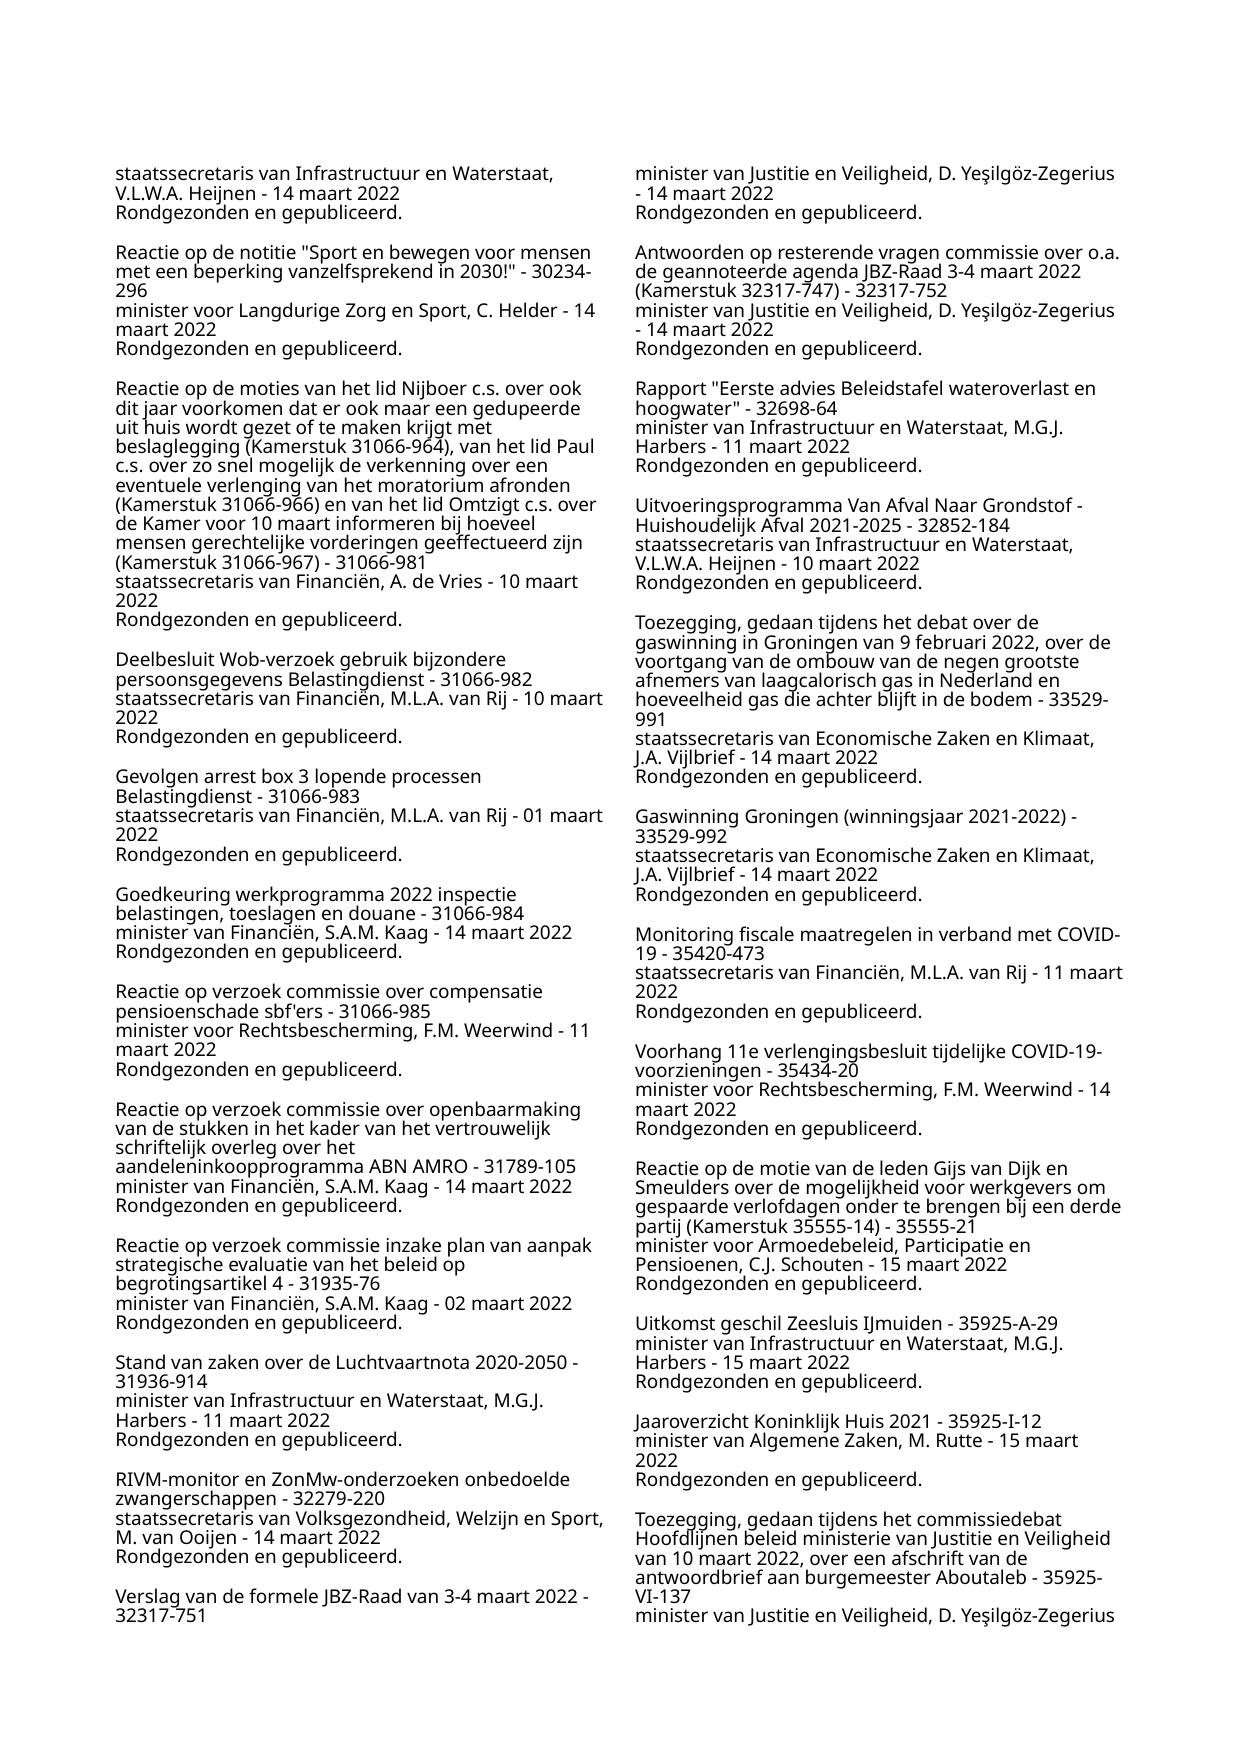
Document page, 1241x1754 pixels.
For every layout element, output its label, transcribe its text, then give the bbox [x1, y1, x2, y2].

text Rondgezonden en gepubliceerd. [115, 1061, 605, 1080]
text Reactie op verzoek commissie over compensatie pensioenschade sbf'ers - 31066-985 [115, 983, 605, 1022]
text Rondgezonden en gepubliceerd. [635, 574, 1125, 594]
text minister van Infrastructuur en Waterstaat, M.G.J. Harbers - 15 maart 2022 [635, 1335, 1125, 1373]
text Toezegging, gedaan tijdens het debat over de gaswinning in Groningen van 9 februari 2022, over de voortgang van de ombouw van de negen grootste afnemers van laagcalorisch gas in Nederland en hoeveelheid gas die achter blijft in de bodem - 33529-991 [635, 614, 1125, 730]
text staatssecretaris van Financiën, M.L.A. van Rij - 11 maart 2022 [635, 964, 1125, 1003]
text minister voor Rechtsbescherming, F.M. Weerwind - 14 maart 2022 [635, 1081, 1125, 1120]
text Rondgezonden en gepubliceerd. [635, 204, 1125, 223]
text Voorhang 11e verlengingsbesluit tijdelijke COVID-19-voorzieningen - 35434-20 [635, 1043, 1125, 1081]
text Reactie op de notitie "Sport en bewegen voor mensen met een beperking vanzelfsprekend in 2030!" - 30234-296 [115, 244, 605, 302]
text Uitkomst geschil Zeesluis IJmuiden - 35925-A-29 [635, 1315, 1125, 1335]
text Jaaroverzicht Koninklijk Huis 2021 - 35925-I-12 [635, 1413, 1125, 1432]
text staatssecretaris van Financiën, M.L.A. van Rij - 10 maart 2022 [115, 690, 605, 728]
text Gevolgen arrest box 3 lopende processen Belastingdienst - 31066-983 [115, 768, 605, 807]
text staatssecretaris van Volksgezondheid, Welzijn en Sport, M. van Ooijen - 14 maart 2022 [115, 1509, 605, 1548]
text Toezegging, gedaan tijdens het commissiedebat Hoofdlijnen beleid ministerie van Justitie en Veiligheid van 10 maart 2022, over een afschrift van de antwoordbrief aan burgemeester Aboutaleb - 35925-VI-137 [635, 1511, 1125, 1607]
text staatssecretaris van Financiën, A. de Vries - 10 maart 2022 [115, 573, 605, 611]
text Rondgezonden en gepubliceerd. [635, 1373, 1125, 1392]
text Rondgezonden en gepubliceerd. [115, 1548, 605, 1567]
text Rondgezonden en gepubliceerd. [115, 728, 605, 748]
text minister van Justitie en Veiligheid, D. Yeşilgöz-Zegerius - 14 maart 2022 [635, 165, 1125, 204]
text Rondgezonden en gepubliceerd. [635, 1120, 1125, 1139]
text Rondgezonden en gepubliceerd. [635, 768, 1125, 788]
text Rondgezonden en gepubliceerd. [115, 611, 605, 631]
text staatssecretaris van Infrastructuur en Waterstaat, V.L.W.A. Heijnen - 14 maart 2022 [115, 165, 605, 204]
text Rondgezonden en gepubliceerd. [115, 1197, 605, 1216]
text Rondgezonden en gepubliceerd. [635, 457, 1125, 477]
text Verslag van de formele JBZ-Raad van 3-4 maart 2022 - 32317-751 [115, 1588, 605, 1627]
text staatssecretaris van Infrastructuur en Waterstaat, V.L.W.A. Heijnen - 10 maart 2022 [635, 536, 1125, 574]
text minister voor Armoedebeleid, Participatie en Pensioenen, C.J. Schouten - 15 maart 2022 [635, 1237, 1125, 1275]
text minister van Infrastructuur en Waterstaat, M.G.J. Harbers - 11 maart 2022 [635, 419, 1125, 457]
text minister van Justitie en Veiligheid, D. Yeşilgöz-Zegerius [635, 1607, 1125, 1627]
text Reactie op de moties van het lid Nijboer c.s. over ook dit jaar voorkomen dat er ook maar een gedupeerde uit huis wordt gezet of te maken krijgt met beslaglegging (Kamerstuk 31066-964), van het lid Paul c.s. over zo snel mogelijk de verkenning over een eventuele verlenging van het moratorium afronden (Kamerstuk 31066-966) en van het lid Omtzigt c.s. over de Kamer voor 10 maart informeren bij hoeveel mensen gerechtelijke vorderingen geeffectueerd zijn (Kamerstuk 31066-967) - 31066-981 [115, 380, 605, 573]
text minister van Infrastructuur en Waterstaat, M.G.J. Harbers - 11 maart 2022 [115, 1392, 605, 1431]
text Rondgezonden en gepubliceerd. [635, 1003, 1125, 1022]
text minister van Algemene Zaken, M. Rutte - 15 maart 2022 [635, 1432, 1125, 1471]
text staatssecretaris van Financiën, M.L.A. van Rij - 01 maart 2022 [115, 807, 605, 846]
text minister voor Rechtsbescherming, F.M. Weerwind - 11 maart 2022 [115, 1022, 605, 1061]
text Reactie op verzoek commissie over openbaarmaking van de stukken in het kader van het vertrouwelijk schriftelijk overleg over het aandeleninkoopprogramma ABN AMRO - 31789-105 [115, 1101, 605, 1178]
text Reactie op verzoek commissie inzake plan van aanpak strategische evaluatie van het beleid op begrotingsartikel 4 - 31935-76 [115, 1237, 605, 1295]
text minister van Justitie en Veiligheid, D. Yeşilgöz-Zegerius - 14 maart 2022 [635, 302, 1125, 340]
text staatssecretaris van Economische Zaken en Klimaat, J.A. Vijlbrief - 14 maart 2022 [635, 730, 1125, 768]
text Antwoorden op resterende vragen commissie over o.a. de geannoteerde agenda JBZ-Raad 3-4 maart 2022 (Kamerstuk 32317-747) - 32317-752 [635, 244, 1125, 302]
text staatssecretaris van Economische Zaken en Klimaat, J.A. Vijlbrief - 14 maart 2022 [635, 847, 1125, 886]
text Rondgezonden en gepubliceerd. [635, 886, 1125, 905]
text Rapport "Eerste advies Beleidstafel wateroverlast en hoogwater" - 32698-64 [635, 380, 1125, 419]
text Rondgezonden en gepubliceerd. [635, 1471, 1125, 1490]
text Monitoring fiscale maatregelen in verband met COVID-19 - 35420-473 [635, 926, 1125, 964]
text minister van Financiën, S.A.M. Kaag - 02 maart 2022 [115, 1295, 605, 1314]
text Rondgezonden en gepubliceerd. [115, 340, 605, 359]
text minister voor Langdurige Zorg en Sport, C. Helder - 14 maart 2022 [115, 302, 605, 340]
text Rondgezonden en gepubliceerd. [115, 204, 605, 223]
text Stand van zaken over de Luchtvaartnota 2020-2050 - 31936-914 [115, 1354, 605, 1392]
text Rondgezonden en gepubliceerd. [635, 340, 1125, 359]
text Reactie op de motie van de leden Gijs van Dijk en Smeulders over de mogelijkheid voor werkgevers om gespaarde verlofdagen onder te brengen bij een derde partij (Kamerstuk 35555-14) - 35555-21 [635, 1160, 1125, 1237]
text Rondgezonden en gepubliceerd. [635, 1275, 1125, 1295]
text Rondgezonden en gepubliceerd. [115, 1314, 605, 1333]
text Rondgezonden en gepubliceerd. [115, 1431, 605, 1450]
text Rondgezonden en gepubliceerd. [115, 943, 605, 963]
text minister van Financiën, S.A.M. Kaag - 14 maart 2022 [115, 1178, 605, 1197]
text Gaswinning Groningen (winningsjaar 2021-2022) - 33529-992 [635, 808, 1125, 847]
text Deelbesluit Wob-verzoek gebruik bijzondere persoonsgegevens Belastingdienst - 31066-982 [115, 651, 605, 690]
text Goedkeuring werkprogramma 2022 inspectie belastingen, toeslagen en douane - 31066-984 [115, 886, 605, 924]
text Rondgezonden en gepubliceerd. [115, 846, 605, 865]
text minister van Financiën, S.A.M. Kaag - 14 maart 2022 [115, 924, 605, 943]
text Uitvoeringsprogramma Van Afval Naar Grondstof - Huishoudelijk Afval 2021-2025 - 32852-184 [635, 497, 1125, 536]
text RIVM-monitor en ZonMw-onderzoeken onbedoelde zwangerschappen - 32279-220 [115, 1471, 605, 1509]
